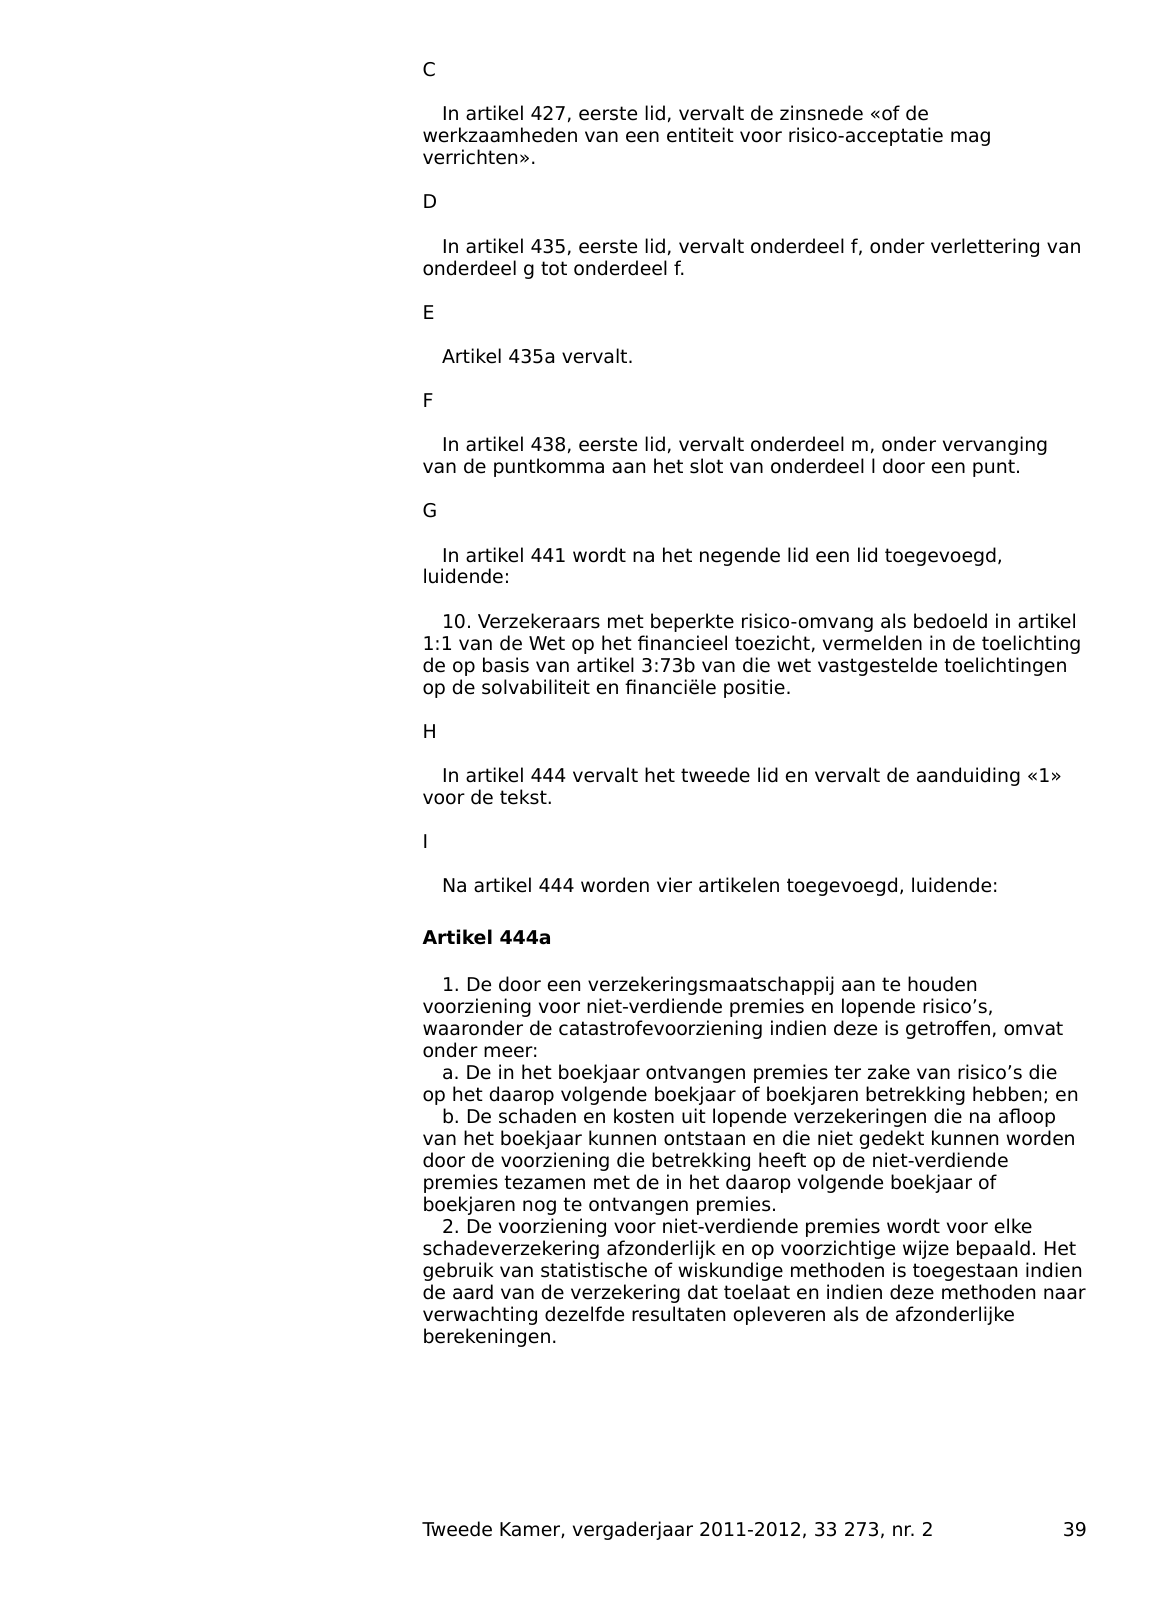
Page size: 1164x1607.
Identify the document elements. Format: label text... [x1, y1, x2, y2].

text In artikel 438, eerste lid, vervalt onderdeel m, onder vervanging van de puntkomma aan het slot van onderdeel l door een punt. [422, 434, 1087, 478]
text In artikel 435, eerste lid, vervalt onderdeel f, onder verlettering van onderdeel g tot onderdeel f. [422, 236, 1087, 279]
subtitle Artikel 444a [422, 927, 1087, 949]
text In artikel 444 vervalt het tweede lid en vervalt de aanduiding «1» voor de tekst. [422, 765, 1087, 809]
text I [422, 831, 1087, 853]
text F [422, 390, 1087, 412]
text 1. De door een verzekeringsmaatschappij aan te houden voorziening voor niet-verdiende premies en lopende risico’s, waaronder de catastrofevoorziening indien deze is getroffen, omvat onder meer: [422, 974, 1087, 1062]
text C [422, 59, 1087, 81]
text Artikel 435a vervalt. [422, 346, 1087, 368]
text G [422, 500, 1087, 522]
text In artikel 427, eerste lid, vervalt de zinsnede «of de werkzaamheden van een entiteit voor risico-acceptatie mag verrichten». [422, 103, 1087, 169]
text 10. Verzekeraars met beperkte risico-omvang als bedoeld in artikel 1:1 van de Wet op het financieel toezicht, vermelden in de toelichting de op basis van artikel 3:73b van die wet vastgestelde toelichtingen op de solvabiliteit en financiële positie. [422, 611, 1087, 698]
text a. De in het boekjaar ontvangen premies ter zake van risico’s die op het daarop volgende boekjaar of boekjaren betrekking hebben; en [422, 1062, 1087, 1106]
text b. De schaden en kosten uit lopende verzekeringen die na afloop van het boekjaar kunnen ontstaan en die niet gedekt kunnen worden door de voorziening die betrekking heeft op de niet-verdiende premies tezamen met de in het daarop volgende boekjaar of boekjaren nog te ontvangen premies. [422, 1106, 1087, 1216]
text In artikel 441 wordt na het negende lid een lid toegevoegd, luidende: [422, 544, 1087, 588]
text H [422, 721, 1087, 743]
text Na artikel 444 worden vier artikelen toegevoegd, luidende: [422, 875, 1087, 897]
text 2. De voorziening voor niet-verdiende premies wordt voor elke schadeverzekering afzonderlijk en op voorzichtige wijze bepaald. Het gebruik van statistische of wiskundige methoden is toegestaan indien de aard van de verzekering dat toelaat en indien deze methoden naar verwachting dezelfde resultaten opleveren als de afzonderlijke berekeningen. [422, 1216, 1087, 1348]
text D [422, 191, 1087, 213]
text E [422, 302, 1087, 324]
